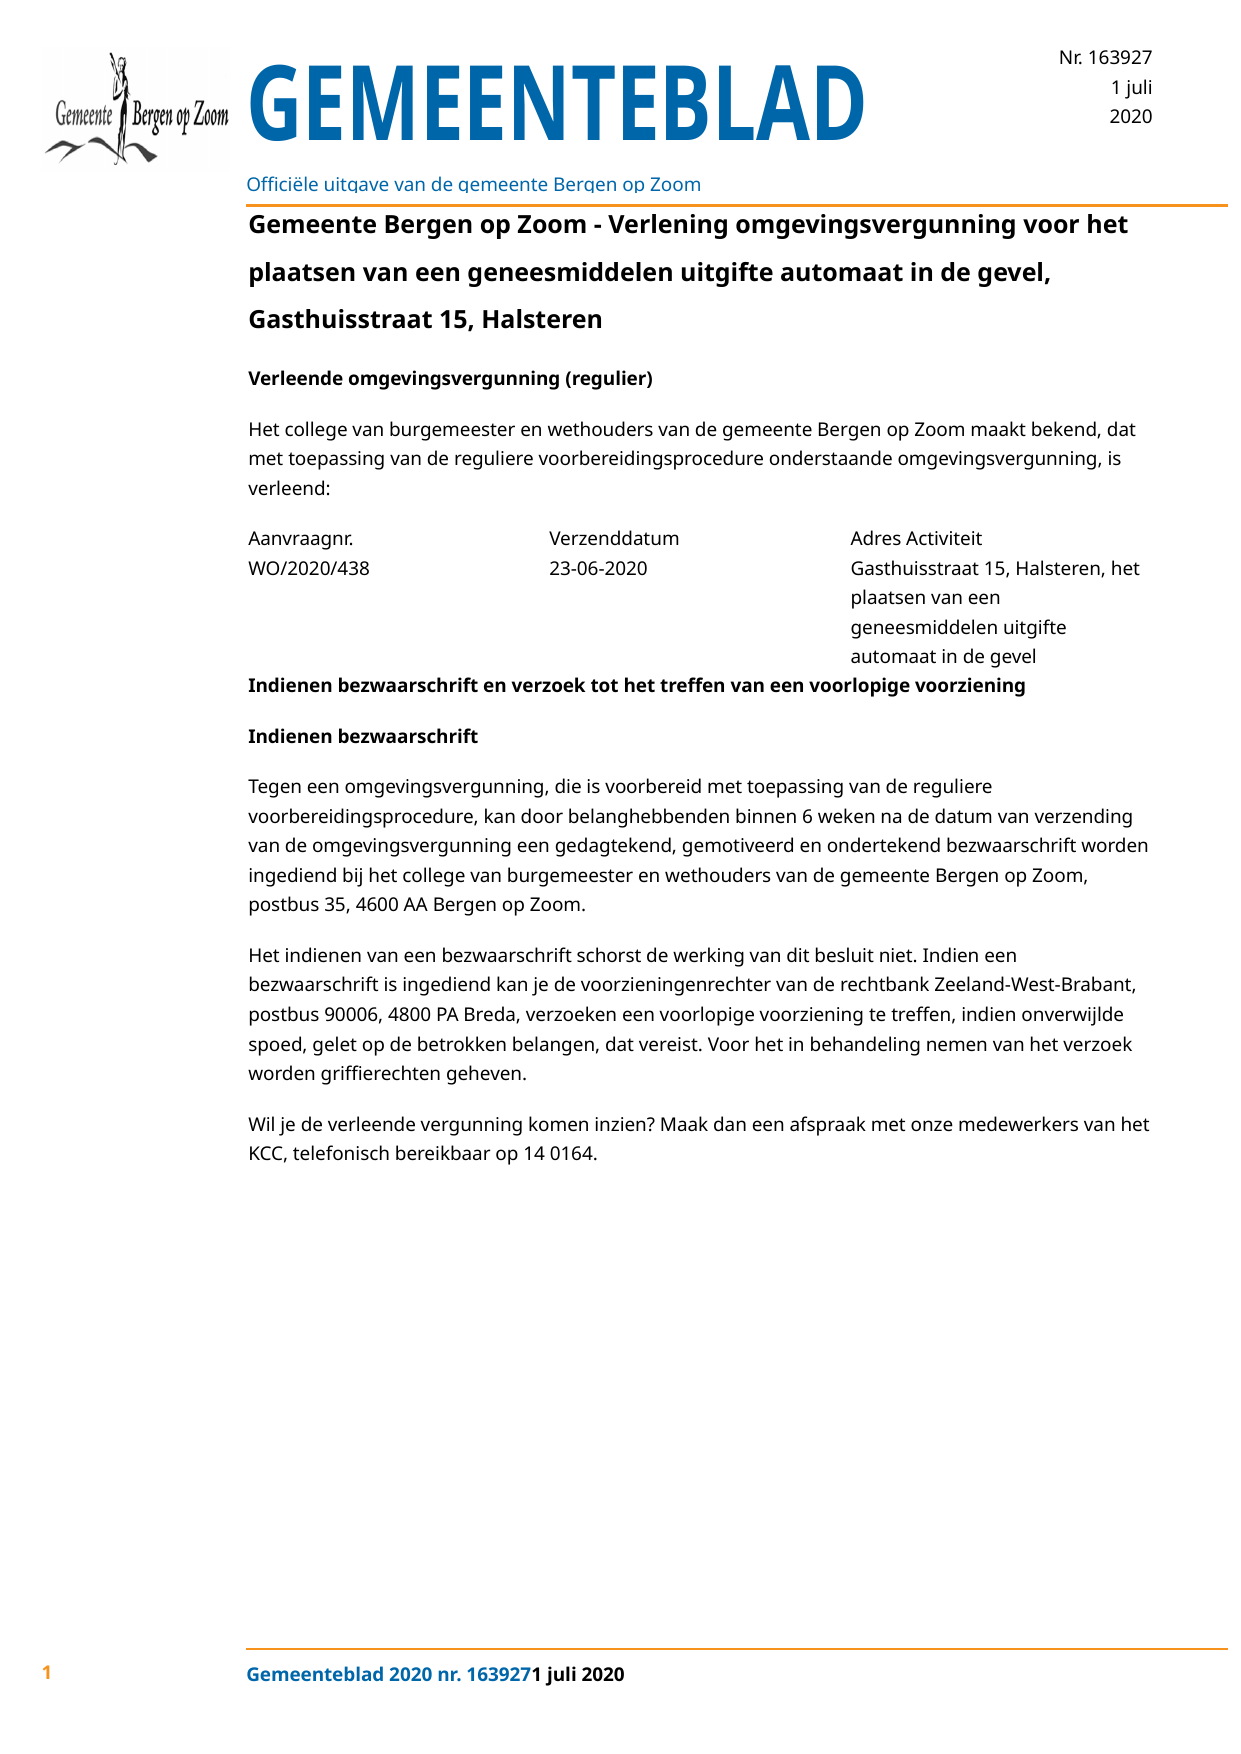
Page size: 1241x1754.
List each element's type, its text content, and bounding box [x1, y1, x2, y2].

text Verleende omgevingsvergunning (regulier) [248, 366, 1152, 391]
text Tegen een omgevingsvergunning, die is voorbereid met toepassing van de reguliere voorbereidingsprocedure, kan door belanghebbenden binnen 6 weken na de datum van verzending van de omgevingsvergunning een gedagtekend, gemotiveerd en ondertekend bezwaarschrift worden ingediend bij het college van burgemeester en wethouders van de gemeente Bergen op Zoom, postbus 35, 4600 AA Bergen op Zoom. [248, 773, 1152, 917]
text Wil je de verleende vergunning komen inzien? Maak dan een afspraak met onze medewerkers van het KCC, telefonisch bereikbaar op 14 0164. [248, 1111, 1152, 1166]
text Het college van burgemeester en wethouders van de gemeente Bergen op Zoom maakt bekend, dat met toepassing van de reguliere voorbereidingsprocedure onderstaande omgevingsvergunning, is verleend: [248, 416, 1152, 501]
picture [41, 47, 231, 172]
table_header 23-06-2020 [549, 555, 850, 669]
table_header Gasthuisstraat 15, Halsteren, het plaatsen van een geneesmiddelen uitgifte automaat in de gevel [850, 555, 1152, 669]
table_header Aanvraagnr. [248, 526, 549, 551]
table_header WO/2020/438 [248, 555, 549, 669]
text Indienen bezwaarschrift [248, 723, 1152, 748]
text Indienen bezwaarschrift en verzoek tot het treffen van een voorlopige voorziening [248, 672, 1152, 698]
text Gemeente Bergen op Zoom - Verlening omgevingsvergunning voor het plaatsen van een geneesmiddelen uitgifte automaat in de gevel, Gasthuisstraat 15, Halsteren [248, 207, 1152, 336]
text Het indienen van een bezwaarschrift schorst de werking van dit besluit niet. Indien een bezwaarschrift is ingediend kan je de voorzieningenrechter van de rechtbank Zeeland-West-Brabant, postbus 90006, 4800 PA Breda, verzoeken een voorlopige voorziening te treffen, indien onverwijlde spoed, gelet op de betrokken belangen, dat vereist. Voor het in behandeling nemen van het verzoek worden griffierechten geheven. [248, 942, 1152, 1086]
table_header Verzenddatum [549, 526, 850, 551]
table_header Adres Activiteit [850, 526, 1152, 551]
